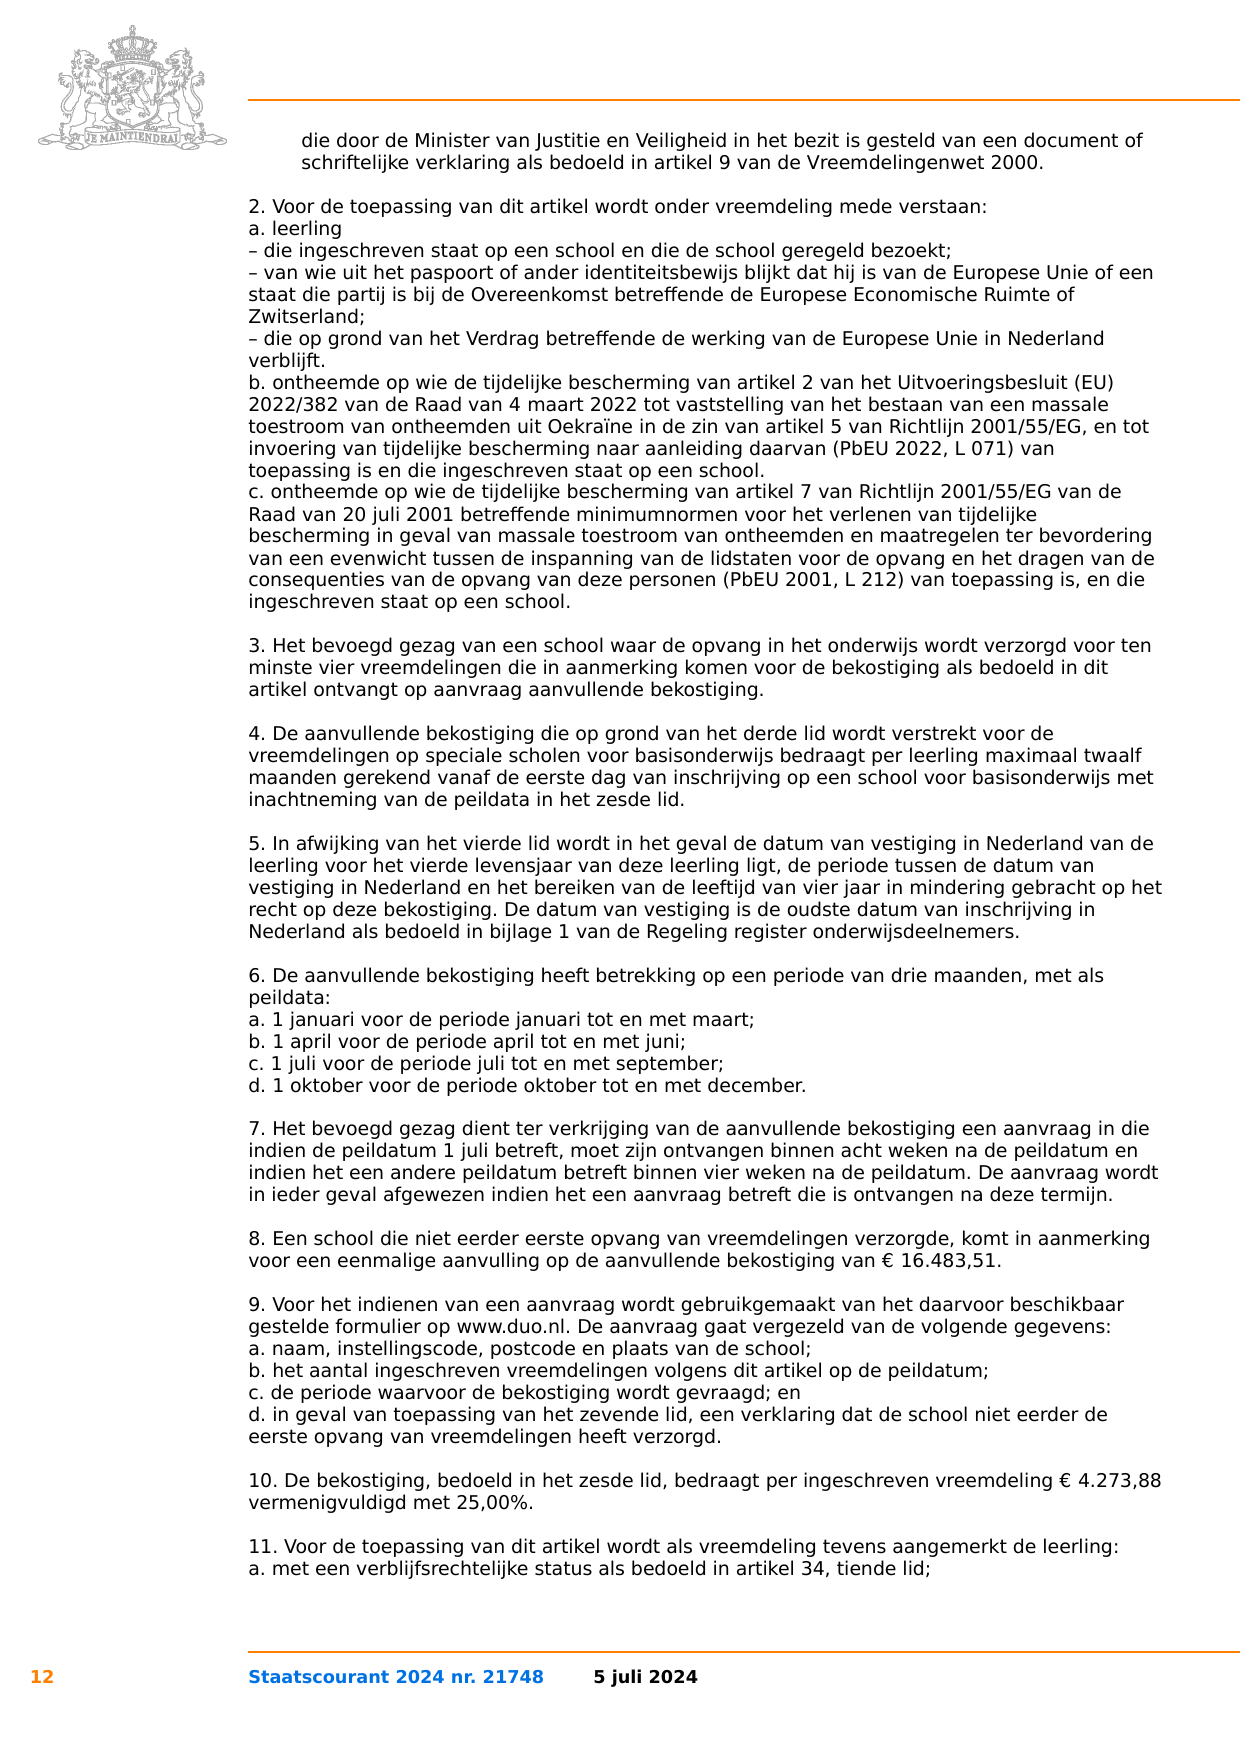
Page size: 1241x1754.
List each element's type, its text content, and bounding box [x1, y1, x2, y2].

text c. ontheemde op wie de tijdelijke bescherming van artikel 7 van Richtlĳn 2001/55/EG van de Raad van 20 juli 2001 betreffende minimumnormen voor het verlenen van tĳdelĳke bescherming in geval van massale toestroom van ontheemden en maatregelen ter bevordering van een evenwicht tussen de inspanning van de lidstaten voor de opvang en het dragen van de consequenties van de opvang van deze personen (PbEU 2001, L 212) van toepassing is, en die ingeschreven staat op een school. [248, 481, 1163, 613]
text die door de Minister van Justitie en Veiligheid in het bezit is gesteld van een document of schriftelijke verklaring als bedoeld in artikel 9 van de Vreemdelingenwet 2000. [301, 130, 1163, 174]
text 6. De aanvullende bekostiging heeft betrekking op een periode van drie maanden, met als peildata: [248, 964, 1163, 1008]
text b. 1 april voor de periode april tot en met juni; [248, 1031, 1163, 1052]
text d. in geval van toepassing van het zevende lid, een verklaring dat de school niet eerder de eerste opvang van vreemdelingen heeft verzorgd. [248, 1404, 1163, 1448]
text c. de periode waarvoor de bekostiging wordt gevraagd; en [248, 1382, 1163, 1404]
text 11. Voor de toepassing van dit artikel wordt als vreemdeling tevens aangemerkt de leerling: [248, 1536, 1163, 1557]
text – die ingeschreven staat op een school en die de school geregeld bezoekt; [248, 240, 1163, 262]
text 3. Het bevoegd gezag van een school waar de opvang in het onderwijs wordt verzorgd voor ten minste vier vreemdelingen die in aanmerking komen voor de bekostiging als bedoeld in dit artikel ontvangt op aanvraag aanvullende bekostiging. [248, 635, 1163, 701]
text a. naam, instellingscode, postcode en plaats van de school; [248, 1338, 1163, 1360]
picture [38, 25, 227, 150]
text c. 1 juli voor de periode juli tot en met september; [248, 1052, 1163, 1074]
text 9. Voor het indienen van een aanvraag wordt gebruikgemaakt van het daarvoor beschikbaar gestelde formulier op www.duo.nl. De aanvraag gaat vergezeld van de volgende gegevens: [248, 1294, 1163, 1338]
text 7. Het bevoegd gezag dient ter verkrijging van de aanvullende bekostiging een aanvraag in die indien de peildatum 1 juli betreft, moet zijn ontvangen binnen acht weken na de peildatum en indien het een andere peildatum betreft binnen vier weken na de peildatum. De aanvraag wordt in ieder geval afgewezen indien het een aanvraag betreft die is ontvangen na deze termijn. [248, 1118, 1163, 1206]
text – van wie uit het paspoort of ander identiteitsbewijs blijkt dat hij is van de Europese Unie of een staat die partij is bij de Overeenkomst betreffende de Europese Economische Ruimte of Zwitserland; [248, 262, 1163, 328]
text 4. De aanvullende bekostiging die op grond van het derde lid wordt verstrekt voor de vreemdelingen op speciale scholen voor basisonderwijs bedraagt per leerling maximaal twaalf maanden gerekend vanaf de eerste dag van inschrijving op een school voor basisonderwijs met inachtneming van de peildata in het zesde lid. [248, 723, 1163, 811]
text a. met een verblijfsrechtelijke status als bedoeld in artikel 34, tiende lid; [248, 1557, 1163, 1579]
text a. leerling [248, 218, 1163, 240]
text 2. Voor de toepassing van dit artikel wordt onder vreemdeling mede verstaan: [248, 196, 1163, 218]
text 10. De bekostiging, bedoeld in het zesde lid, bedraagt per ingeschreven vreemdeling € 4.273,88 vermenigvuldigd met 25,00%. [248, 1470, 1163, 1514]
text b. ontheemde op wie de tijdelijke bescherming van artikel 2 van het Uitvoeringsbesluit (EU) 2022/382 van de Raad van 4 maart 2022 tot vaststelling van het bestaan van een massale toestroom van ontheemden uit Oekraïne in de zin van artikel 5 van Richtlijn 2001/55/EG, en tot invoering van tijdelijke bescherming naar aanleiding daarvan (PbEU 2022, L 071) van toepassing is en die ingeschreven staat op een school. [248, 372, 1163, 481]
text 5. In afwijking van het vierde lid wordt in het geval de datum van vestiging in Nederland van de leerling voor het vierde levensjaar van deze leerling ligt, de periode tussen de datum van vestiging in Nederland en het bereiken van de leeftijd van vier jaar in mindering gebracht op het recht op deze bekostiging. De datum van vestiging is de oudste datum van inschrijving in Nederland als bedoeld in bijlage 1 van de Regeling register onderwijsdeelnemers. [248, 833, 1163, 943]
text – die op grond van het Verdrag betreffende de werking van de Europese Unie in Nederland verblijft. [248, 328, 1163, 372]
text d. 1 oktober voor de periode oktober tot en met december. [248, 1074, 1163, 1096]
text 8. Een school die niet eerder eerste opvang van vreemdelingen verzorgde, komt in aanmerking voor een eenmalige aanvulling op de aanvullende bekostiging van € 16.483,51. [248, 1228, 1163, 1272]
text a. 1 januari voor de periode januari tot en met maart; [248, 1008, 1163, 1031]
text b. het aantal ingeschreven vreemdelingen volgens dit artikel op de peildatum; [248, 1360, 1163, 1382]
